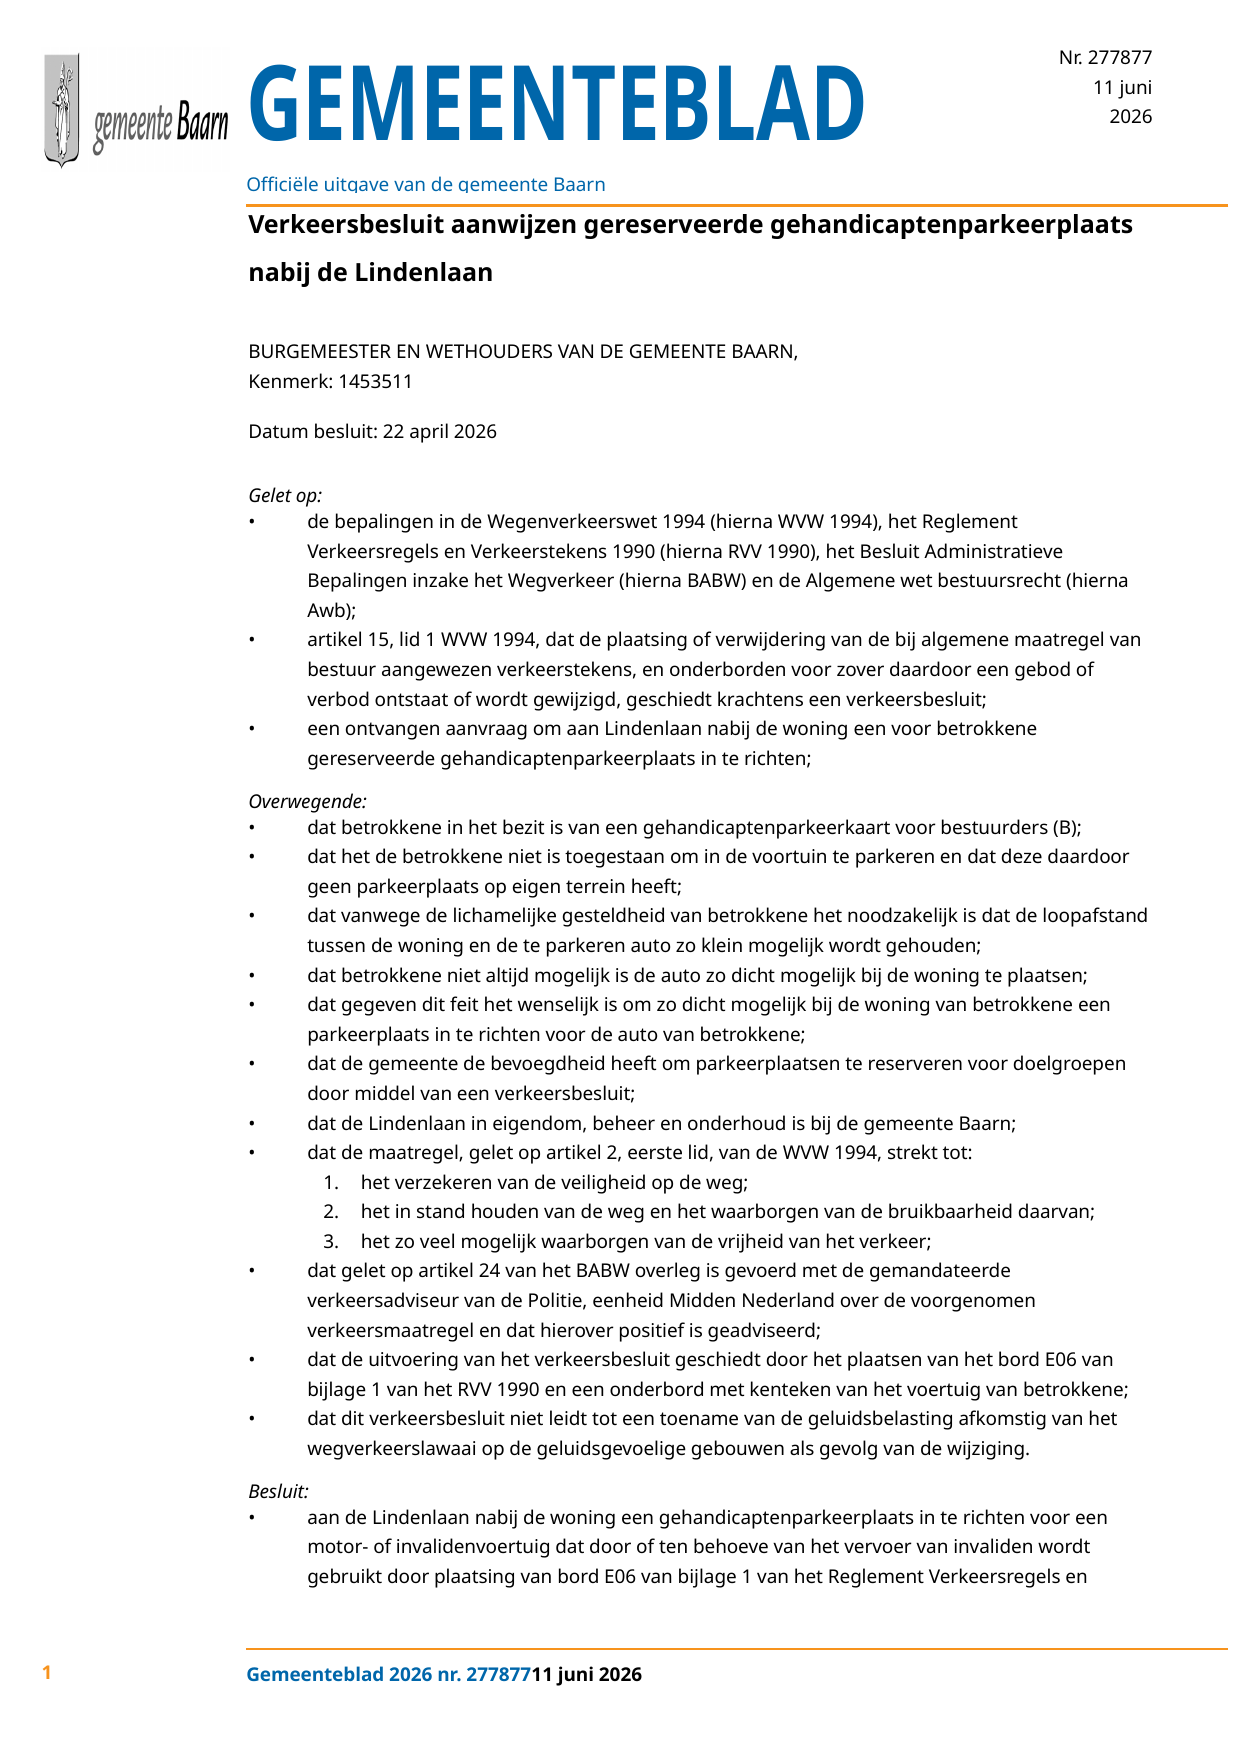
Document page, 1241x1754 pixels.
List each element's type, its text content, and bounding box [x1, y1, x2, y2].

list dat de gemeente de bevoegdheid heeft om parkeerplaatsen te reserveren voor doelgroepen door middel van een verkeersbesluit; [248, 1051, 1152, 1106]
list dat de Lindenlaan in eigendom, beheer en onderhoud is bij de gemeente Baarn; [248, 1110, 1152, 1135]
text BURGEMEESTER EN WETHOUDERS VAN DE GEMEENTE BAARN, [248, 339, 1152, 364]
list dat vanwege de lichamelijke gesteldheid van betrokkene het noodzakelijk is dat de loopafstand tussen de woning en de te parkeren auto zo klein mogelijk wordt gehouden; [248, 903, 1152, 958]
list aan de Lindenlaan nabij de woning een gehandicaptenparkeerplaats in te richten voor een motor- of invalidenvoertuig dat door of ten behoeve van het vervoer van invaliden wordt gebruikt door plaatsing van bord E06 van bijlage 1 van het Reglement Verkeersregels en [248, 1504, 1152, 1589]
list dat gegeven dit feit het wenselijk is om zo dicht mogelijk bij de woning van betrokkene een parkeerplaats in te richten voor de auto van betrokkene; [248, 991, 1152, 1047]
text Besluit: [248, 1478, 1152, 1504]
list het zo veel mogelijk waarborgen van de vrijheid van het verkeer; [323, 1228, 1152, 1254]
text Kenmerk: 1453511 [248, 368, 1152, 394]
list het in stand houden van de weg en het waarborgen van de bruikbaarheid daarvan; [323, 1198, 1152, 1224]
text Overwegende: [248, 788, 1152, 814]
text Datum besluit: 22 april 2026 [248, 419, 1152, 444]
picture [41, 47, 231, 172]
list dat de maatregel, gelet op artikel 2, eerste lid, van de WVW 1994, strekt tot: [248, 1139, 1152, 1165]
text Verkeersbesluit aanwijzen gereserveerde gehandicaptenparkeerplaats nabij de Lindenlaan [248, 207, 1152, 288]
list de bepalingen in de Wegenverkeerswet 1994 (hierna WVW 1994), het Reglement Verkeersregels en Verkeerstekens 1990 (hierna RVV 1990), het Besluit Administratieve Bepalingen inzake het Wegverkeer (hierna BABW) en de Algemene wet bestuursrecht (hierna Awb); [248, 508, 1152, 623]
list het verzekeren van de veiligheid op de weg; [323, 1169, 1152, 1194]
list dat dit verkeersbesluit niet leidt tot een toename van de geluidsbelasting afkomstig van het wegverkeerslawaai op de geluidsgevoelige gebouwen als gevolg van de wijziging. [248, 1406, 1152, 1461]
list dat betrokkene niet altijd mogelijk is de auto zo dicht mogelijk bij de woning te plaatsen; [248, 962, 1152, 987]
list een ontvangen aanvraag om aan Lindenlaan nabij de woning een voor betrokkene gereserveerde gehandicaptenparkeerplaats in te richten; [248, 715, 1152, 771]
list dat gelet op artikel 24 van het BABW overleg is gevoerd met de gemandateerde verkeersadviseur van de Politie, eenheid Midden Nederland over de voorgenomen verkeersmaatregel en dat hierover positief is geadviseerd; [248, 1258, 1152, 1342]
text Gelet op: [248, 483, 1152, 508]
list dat betrokkene in het bezit is van een gehandicaptenparkeerkaart voor bestuurders (B); [248, 814, 1152, 839]
list dat het de betrokkene niet is toegestaan om in de voortuin te parkeren en dat deze daardoor geen parkeerplaats op eigen terrein heeft; [248, 843, 1152, 899]
list artikel 15, lid 1 WVW 1994, dat de plaatsing of verwijdering van de bij algemene maatregel van bestuur aangewezen verkeerstekens, en onderborden voor zover daardoor een gebod of verbod ontstaat of wordt gewijzigd, geschiedt krachtens een verkeersbesluit; [248, 627, 1152, 712]
list dat de uitvoering van het verkeersbesluit geschiedt door het plaatsen van het bord E06 van bijlage 1 van het RVV 1990 en een onderbord met kenteken van het voertuig van betrokkene; [248, 1346, 1152, 1402]
